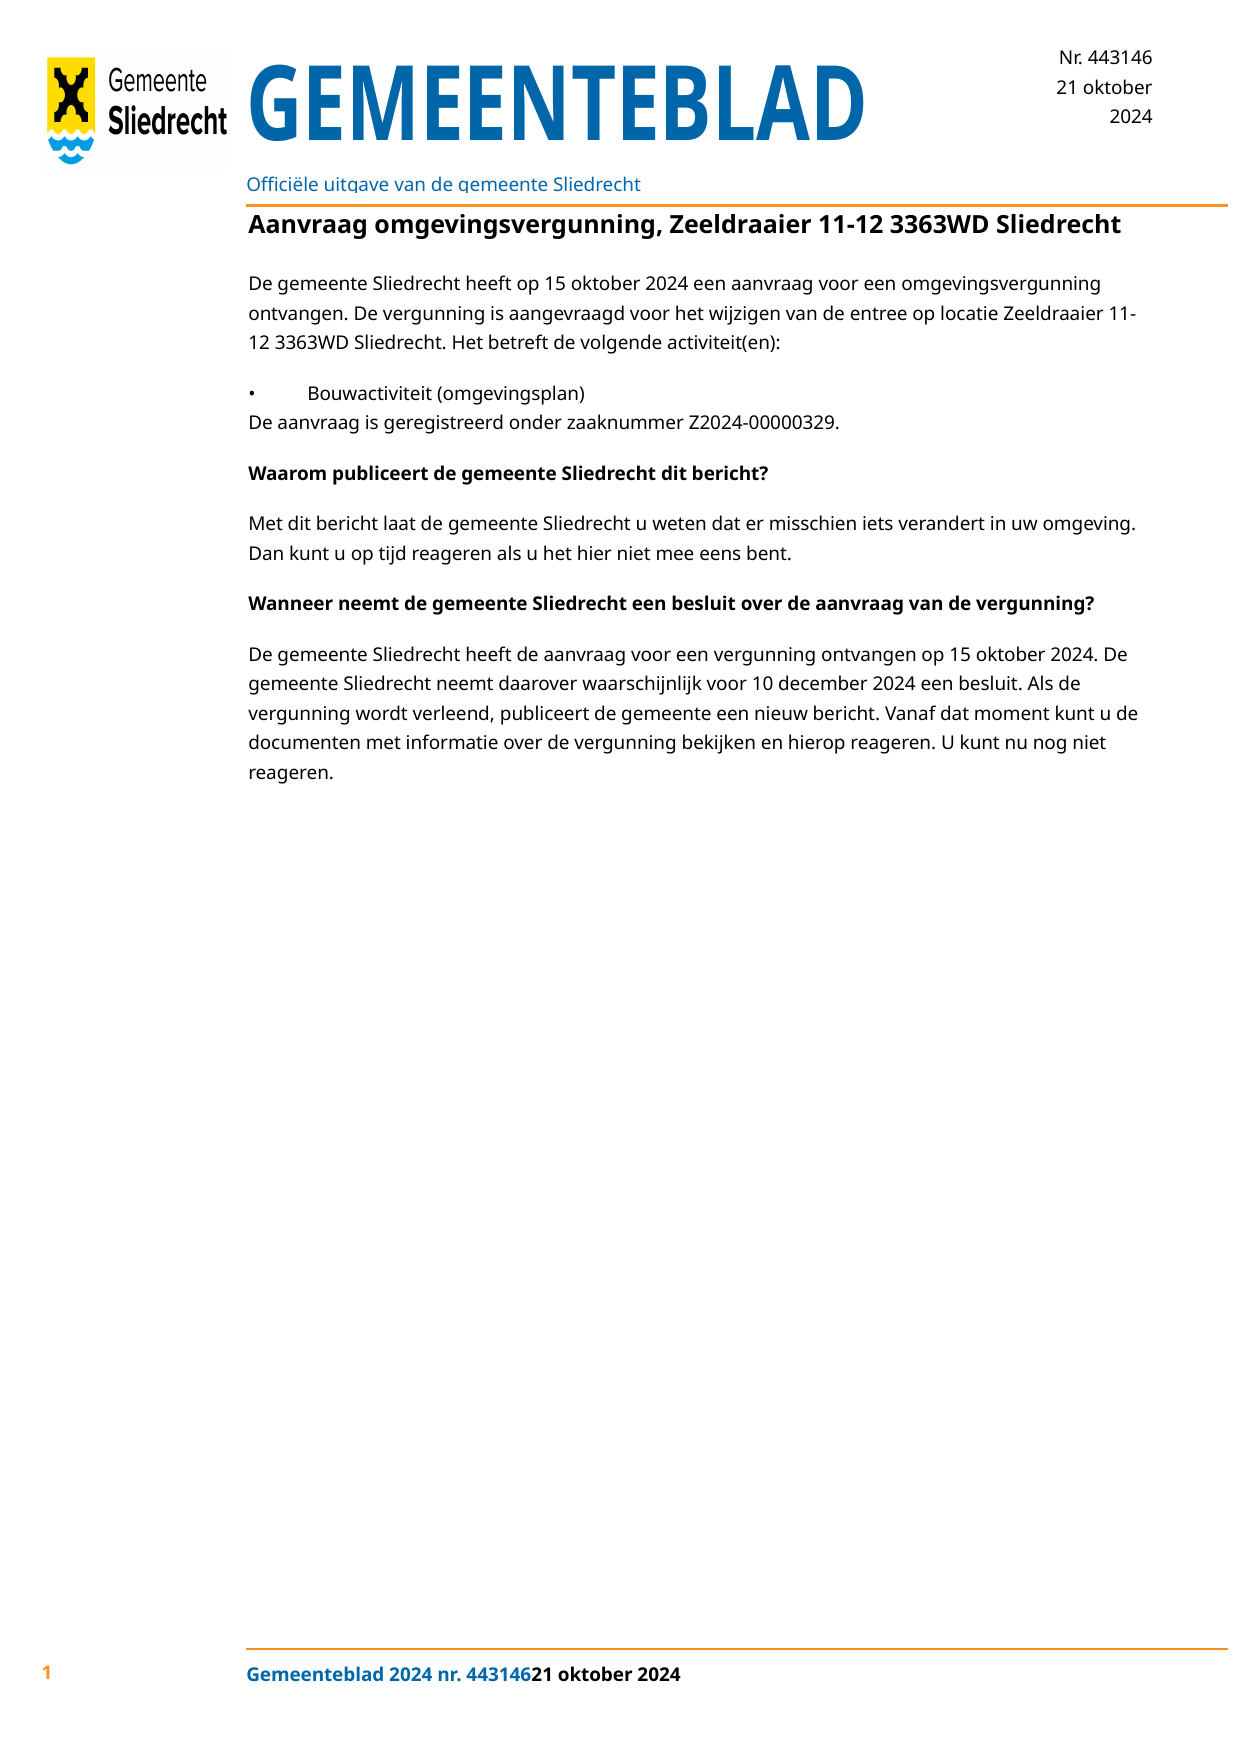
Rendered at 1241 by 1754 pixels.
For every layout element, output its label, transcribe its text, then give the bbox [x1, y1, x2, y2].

picture [41, 47, 231, 172]
text De gemeente Sliedrecht heeft de aanvraag voor een vergunning ontvangen op 15 oktober 2024. De gemeente Sliedrecht neemt daarover waarschijnlijk voor 10 december 2024 een besluit. Als de vergunning wordt verleend, publiceert de gemeente een nieuw bericht. Vanaf dat moment kunt u de documenten met informatie over de vergunning bekijken en hierop reageren. U kunt nu nog niet reageren. [248, 641, 1152, 785]
text Waarom publiceert de gemeente Sliedrecht dit bericht? [248, 460, 1152, 486]
text Wanneer neemt de gemeente Sliedrecht een besluit over de aanvraag van de vergunning? [248, 590, 1152, 616]
text Met dit bericht laat de gemeente Sliedrecht u weten dat er misschien iets verandert in uw omgeving. Dan kunt u op tijd reageren als u het hier niet mee eens bent. [248, 510, 1152, 566]
text De aanvraag is geregistreerd onder zaaknummer Z2024-00000329. [248, 409, 1152, 435]
text Aanvraag omgevingsvergunning, Zeeldraaier 11-12 3363WD Sliedrecht [248, 207, 1152, 241]
list Bouwactiviteit (omgevingsplan) [248, 380, 1152, 406]
text De gemeente Sliedrecht heeft op 15 oktober 2024 een aanvraag voor een omgevingsvergunning ontvangen. De vergunning is aangevraagd voor het wijzigen van de entree op locatie Zeeldraaier 11-12 3363WD Sliedrecht. Het betreft de volgende activiteit(en): [248, 270, 1152, 355]
